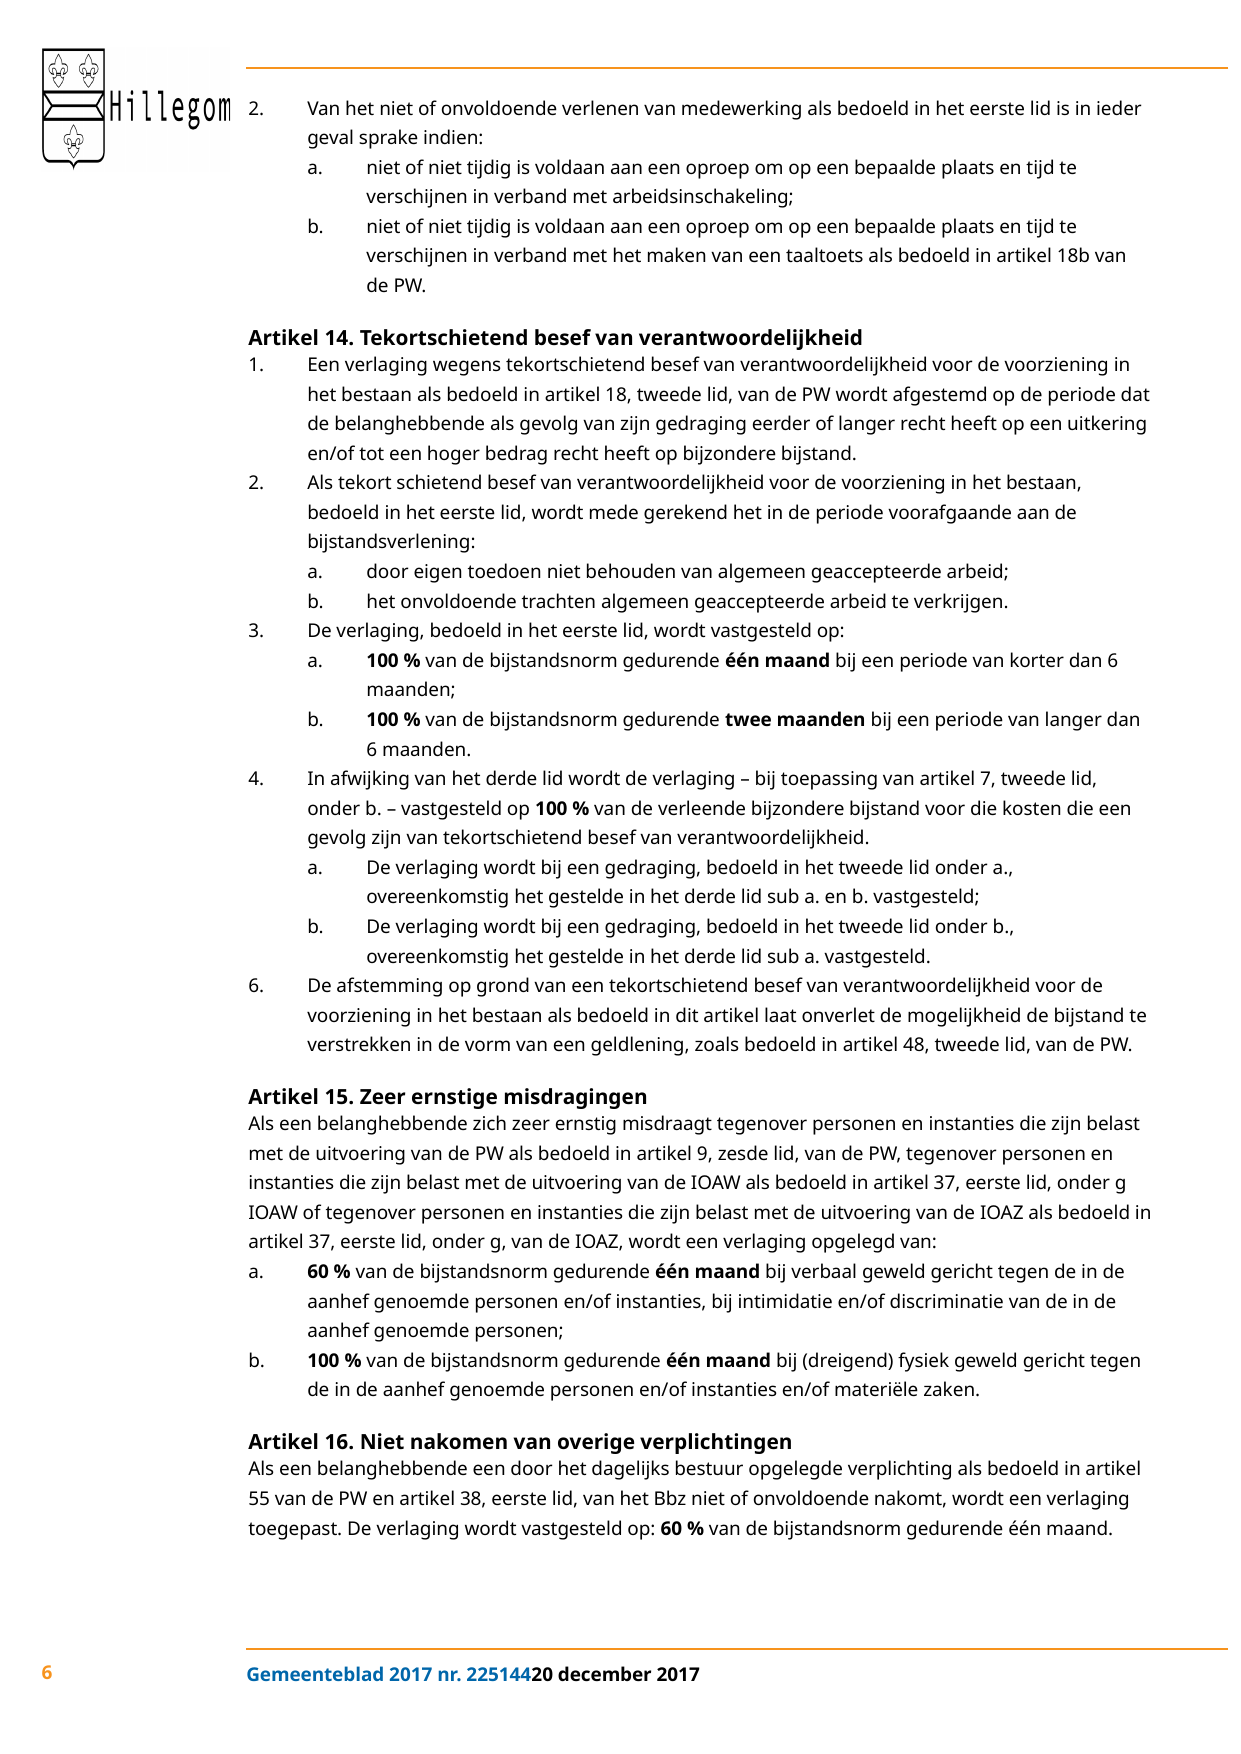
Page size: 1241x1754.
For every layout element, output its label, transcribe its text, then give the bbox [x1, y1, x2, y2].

list niet of niet tijdig is voldaan aan een oproep om op een bepaalde plaats en tijd te verschijnen in verband met arbeidsinschakeling; [307, 154, 1152, 209]
list 100 % van de bijstandsnorm gedurende één maand bij een periode van korter dan 6 maanden; [307, 647, 1152, 702]
list Een verlaging wegens tekortschietend besef van verantwoordelijkheid voor de voorziening in het bestaan als bedoeld in artikel 18, tweede lid, van de PW wordt afgestemd op de periode dat de belanghebbende als gevolg van zijn gedraging eerder of langer recht heeft op een uitkering en/of tot een hoger bedrag recht heeft op bijzondere bijstand. [248, 351, 1152, 466]
list niet of niet tijdig is voldaan aan een oproep om op een bepaalde plaats en tijd te verschijnen in verband met het maken van een taaltoets als bedoeld in artikel 18b van de PW. [307, 213, 1152, 298]
list De afstemming op grond van een tekortschietend besef van verantwoordelijkheid voor de voorziening in het bestaan als bedoeld in dit artikel laat onverlet de mogelijkheid de bijstand te verstrekken in de vorm van een geldlening, zoals bedoeld in artikel 48, tweede lid, van de PW. [248, 972, 1152, 1057]
list De verlaging, bedoeld in het eerste lid, wordt vastgesteld op: [248, 617, 1152, 643]
list het onvoldoende trachten algemeen geaccepteerde arbeid te verkrijgen. [307, 588, 1152, 613]
text Als een belanghebbende zich zeer ernstig misdraagt tegenover personen en instanties die zijn belast met de uitvoering van de PW als bedoeld in artikel 9, zesde lid, van de PW, tegenover personen en instanties die zijn belast met de uitvoering van de IOAW als bedoeld in artikel 37, eerste lid, onder g IOAW of tegenover personen en instanties die zijn belast met de uitvoering van de IOAZ als bedoeld in artikel 37, eerste lid, onder g, van de IOAZ, wordt een verlaging opgelegd van: [248, 1110, 1152, 1254]
list 100 % van de bijstandsnorm gedurende twee maanden bij een periode van langer dan 6 maanden. [307, 706, 1152, 761]
list In afwijking van het derde lid wordt de verlaging – bij toepassing van artikel 7, tweede lid, onder b. – vastgesteld op 100 % van de verleende bijzondere bijstand voor die kosten die een gevolg zijn van tekortschietend besef van verantwoordelijkheid. [248, 765, 1152, 850]
list 100 % van de bijstandsnorm gedurende één maand bij (dreigend) fysiek geweld gericht tegen de in de aanhef genoemde personen en/of instanties en/of materiële zaken. [248, 1347, 1152, 1402]
text Artikel 15. Zeer ernstige misdragingen [248, 1082, 1152, 1110]
text Als een belanghebbende een door het dagelijks bestuur opgelegde verplichting als bedoeld in artikel 55 van de PW en artikel 38, eerste lid, van het Bbz niet of onvoldoende nakomt, wordt een verlaging toegepast. De verlaging wordt vastgesteld op: 60 % van de bijstandsnorm gedurende één maand. [248, 1456, 1152, 1540]
text Artikel 16. Niet nakomen van overige verplichtingen [248, 1427, 1152, 1456]
picture [41, 47, 231, 172]
list Als tekort schietend besef van verantwoordelijkheid voor de voorziening in het bestaan, bedoeld in het eerste lid, wordt mede gerekend het in de periode voorafgaande aan de bijstandsverlening: [248, 469, 1152, 554]
text Artikel 14. Tekortschietend besef van verantwoordelijkheid [248, 323, 1152, 351]
list 60 % van de bijstandsnorm gedurende één maand bij verbaal geweld gericht tegen de in de aanhef genoemde personen en/of instanties, bij intimidatie en/of discriminatie van de in de aanhef genoemde personen; [248, 1258, 1152, 1343]
list Van het niet of onvoldoende verlenen van medewerking als bedoeld in het eerste lid is in ieder geval sprake indien: [248, 95, 1152, 150]
list De verlaging wordt bij een gedraging, bedoeld in het tweede lid onder a., overeenkomstig het gestelde in het derde lid sub a. en b. vastgesteld; [307, 854, 1152, 909]
list De verlaging wordt bij een gedraging, bedoeld in het tweede lid onder b., overeenkomstig het gestelde in het derde lid sub a. vastgesteld. [307, 913, 1152, 968]
list door eigen toedoen niet behouden van algemeen geaccepteerde arbeid; [307, 558, 1152, 584]
